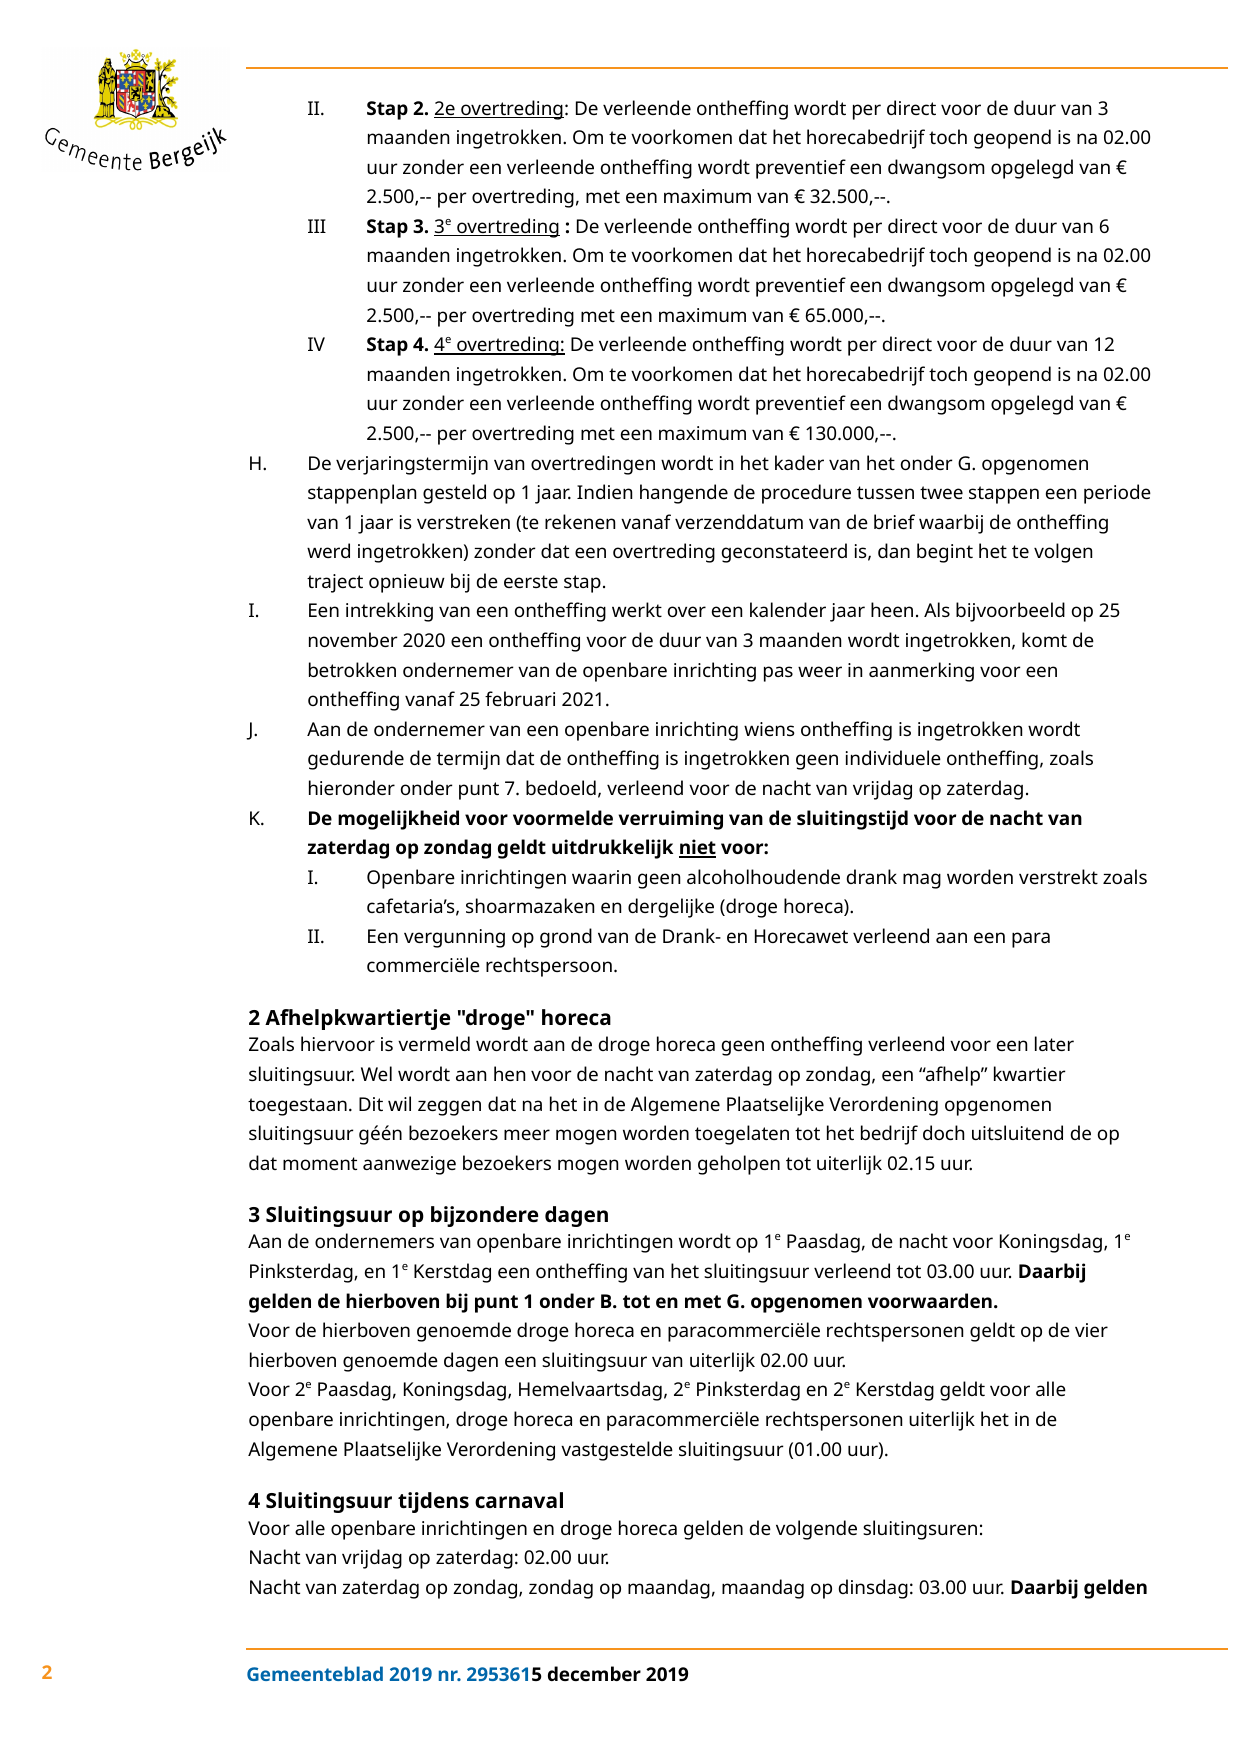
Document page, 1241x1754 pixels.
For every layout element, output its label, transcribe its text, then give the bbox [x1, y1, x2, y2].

text Voor alle openbare inrichtingen en droge horeca gelden de volgende sluitingsuren: [248, 1515, 1152, 1540]
list Stap 4. 4e overtreding: De verleende ontheffing wordt per direct voor de duur van 12 maanden ingetrokken. Om te voorkomen dat het horecabedrijf toch geopend is na 02.00 uur zonder een verleende ontheffing wordt preventief een dwangsom opgelegd van € 2.500,-- per overtreding met een maximum van € 130.000,--. [307, 331, 1152, 446]
text Nacht van vrijdag op zaterdag: 02.00 uur. [248, 1544, 1152, 1570]
text Voor de hierboven genoemde droge horeca en paracommerciële rechtspersonen geldt op de vier hierboven genoemde dagen een sluitingsuur van uiterlijk 02.00 uur. [248, 1317, 1152, 1373]
list Een intrekking van een ontheffing werkt over een kalender jaar heen. Als bijvoorbeeld op 25 november 2020 een ontheffing voor de duur van 3 maanden wordt ingetrokken, komt de betrokken ondernemer van de openbare inrichting pas weer in aanmerking voor een ontheffing vanaf 25 februari 2021. [248, 598, 1152, 712]
list Stap 2. 2e overtreding: De verleende ontheffing wordt per direct voor de duur van 3 maanden ingetrokken. Om te voorkomen dat het horecabedrijf toch geopend is na 02.00 uur zonder een verleende ontheffing wordt preventief een dwangsom opgelegd van € 2.500,-- per overtreding, met een maximum van € 32.500,--. [307, 95, 1152, 209]
text Aan de ondernemers van openbare inrichtingen wordt op 1e Paasdag, de nacht voor Koningsdag, 1e Pinksterdag, en 1e Kerstdag een ontheffing van het sluitingsuur verleend tot 03.00 uur. Daarbij gelden de hierboven bij punt 1 onder B. tot en met G. opgenomen voorwaarden. [248, 1229, 1152, 1314]
list Openbare inrichtingen waarin geen alcoholhoudende drank mag worden verstrekt zoals cafetaria’s, shoarmazaken en dergelijke (droge horeca). [307, 864, 1152, 919]
text 3 Sluitingsuur op bijzondere dagen [248, 1200, 1152, 1229]
list Stap 3. 3e overtreding : De verleende ontheffing wordt per direct voor de duur van 6 maanden ingetrokken. Om te voorkomen dat het horecabedrijf toch geopend is na 02.00 uur zonder een verleende ontheffing wordt preventief een dwangsom opgelegd van € 2.500,-- per overtreding met een maximum van € 65.000,--. [307, 213, 1152, 328]
text 2 Afhelpkwartiertje "droge" horeca [248, 1003, 1152, 1032]
text Zoals hiervoor is vermeld wordt aan de droge horeca geen ontheffing verleend voor een later sluitingsuur. Wel wordt aan hen voor de nacht van zaterdag op zondag, een “afhelp” kwartier toegestaan. Dit wil zeggen dat na het in de Algemene Plaatselijke Verordening opgenomen sluitingsuur géén bezoekers meer mogen worden toegelaten tot het bedrijf doch uitsluitend de op dat moment aanwezige bezoekers mogen worden geholpen tot uiterlijk 02.15 uur. [248, 1032, 1152, 1176]
text 4 Sluitingsuur tijdens carnaval [248, 1486, 1152, 1515]
text Nacht van zaterdag op zondag, zondag op maandag, maandag op dinsdag: 03.00 uur. Daarbij gelden [248, 1574, 1152, 1599]
picture [41, 47, 231, 172]
list Aan de ondernemer van een openbare inrichting wiens ontheffing is ingetrokken wordt gedurende de termijn dat de ontheffing is ingetrokken geen individuele ontheffing, zoals hieronder onder punt 7. bedoeld, verleend voor de nacht van vrijdag op zaterdag. [248, 716, 1152, 801]
list De mogelijkheid voor voormelde verruiming van de sluitingstijd voor de nacht van zaterdag op zondag geldt uitdrukkelijk niet voor: [248, 805, 1152, 860]
list Een vergunning op grond van de Drank- en Horecawet verleend aan een para commerciële rechtspersoon. [307, 923, 1152, 978]
list De verjaringstermijn van overtredingen wordt in het kader van het onder G. opgenomen stappenplan gesteld op 1 jaar. Indien hangende de procedure tussen twee stappen een periode van 1 jaar is verstreken (te rekenen vanaf verzenddatum van de brief waarbij de ontheffing werd ingetrokken) zonder dat een overtreding geconstateerd is, dan begint het te volgen traject opnieuw bij de eerste stap. [248, 450, 1152, 594]
text Voor 2e Paasdag, Koningsdag, Hemelvaartsdag, 2e Pinksterdag en 2e Kerstdag geldt voor alle openbare inrichtingen, droge horeca en paracommerciële rechtspersonen uiterlijk het in de Algemene Plaatselijke Verordening vastgestelde sluitingsuur (01.00 uur). [248, 1377, 1152, 1462]
